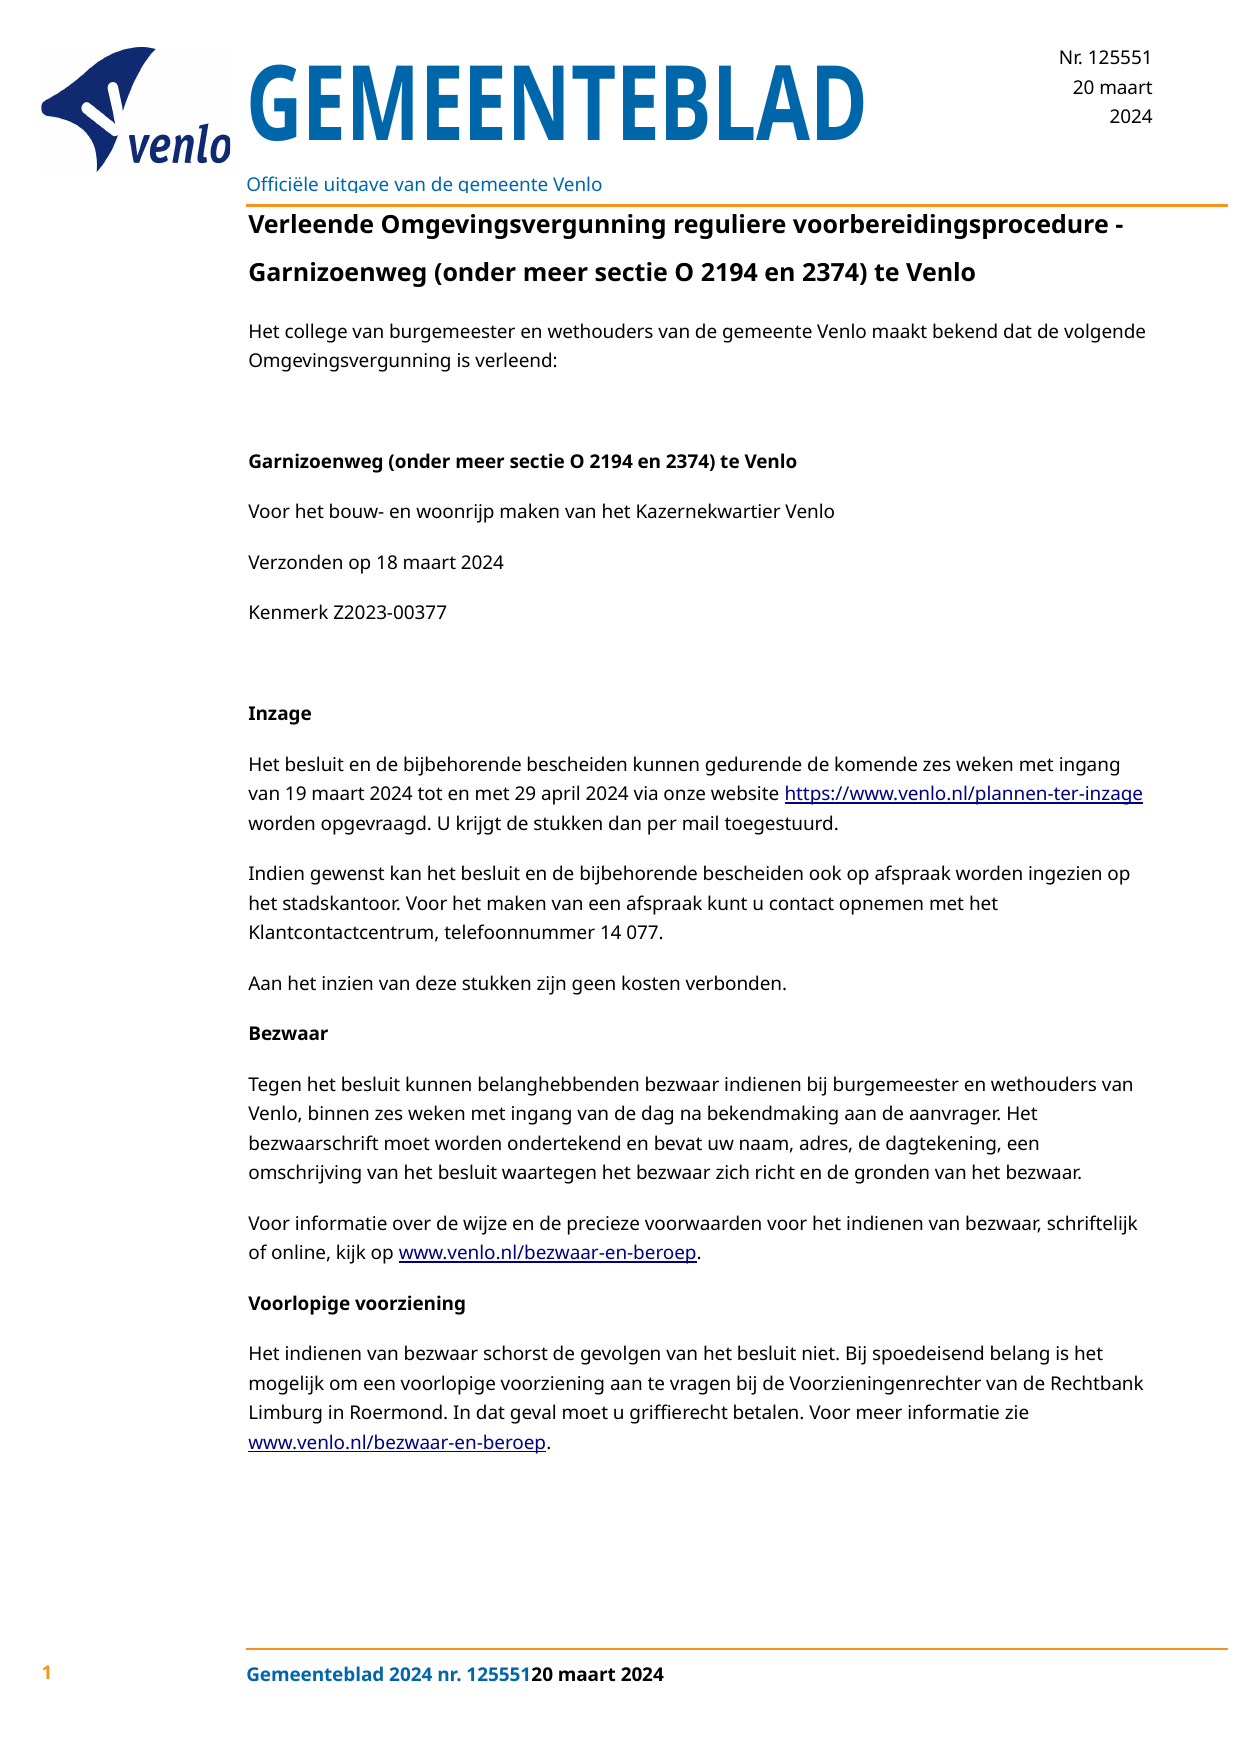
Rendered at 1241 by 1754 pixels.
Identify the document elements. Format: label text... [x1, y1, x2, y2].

text Voorlopige voorziening [248, 1290, 1152, 1316]
text Verleende Omgevingsvergunning reguliere voorbereidingsprocedure - Garnizoenweg (onder meer sectie O 2194 en 2374) te Venlo [248, 207, 1152, 288]
text Bezwaar [248, 1020, 1152, 1046]
text Het besluit en de bijbehorende bescheiden kunnen gedurende de komende zes weken met ingang van 19 maart 2024 tot en met 29 april 2024 via onze website https://www.venlo.nl/plannen-ter-inzage worden opgevraagd. U krijgt de stukken dan per mail toegestuurd. [248, 751, 1152, 836]
text Indien gewenst kan het besluit en de bijbehorende bescheiden ook op afspraak worden ingezien op het stadskantoor. Voor het maken van een afspraak kunt u contact opnemen met het Klantcontactcentrum, telefoonnummer 14 077. [248, 860, 1152, 945]
text Voor informatie over de wijze en de precieze voorwaarden voor het indienen van bezwaar, schriftelijk of online, kijk op www.venlo.nl/bezwaar-en-beroep. [248, 1210, 1152, 1265]
text Verzonden op 18 maart 2024 [248, 549, 1152, 575]
text Garnizoenweg (onder meer sectie O 2194 en 2374) te Venlo [248, 448, 1152, 474]
picture [41, 47, 231, 172]
text Aan het inzien van deze stukken zijn geen kosten verbonden. [248, 970, 1152, 996]
text Kenmerk Z2023-00377 [248, 599, 1152, 625]
text Inzage [248, 700, 1152, 726]
text Het indienen van bezwaar schorst de gevolgen van het besluit niet. Bij spoedeisend belang is het mogelijk om een voorlopige voorziening aan te vragen bij de Voorzieningenrechter van de Rechtbank Limburg in Roermond. In dat geval moet u griffierecht betalen. Voor meer informatie zie www.venlo.nl/bezwaar-en-beroep. [248, 1340, 1152, 1455]
text Tegen het besluit kunnen belanghebbenden bezwaar indienen bij burgemeester en wethouders van Venlo, binnen zes weken met ingang van de dag na bekendmaking aan de aanvrager. Het bezwaarschrift moet worden ondertekend en bevat uw naam, adres, de dagtekening, een omschrijving van het besluit waartegen het bezwaar zich richt en de gronden van het bezwaar. [248, 1071, 1152, 1185]
text Het college van burgemeester en wethouders van de gemeente Venlo maakt bekend dat de volgende Omgevingsvergunning is verleend: [248, 318, 1152, 373]
text Voor het bouw- en woonrijp maken van het Kazernekwartier Venlo [248, 499, 1152, 524]
